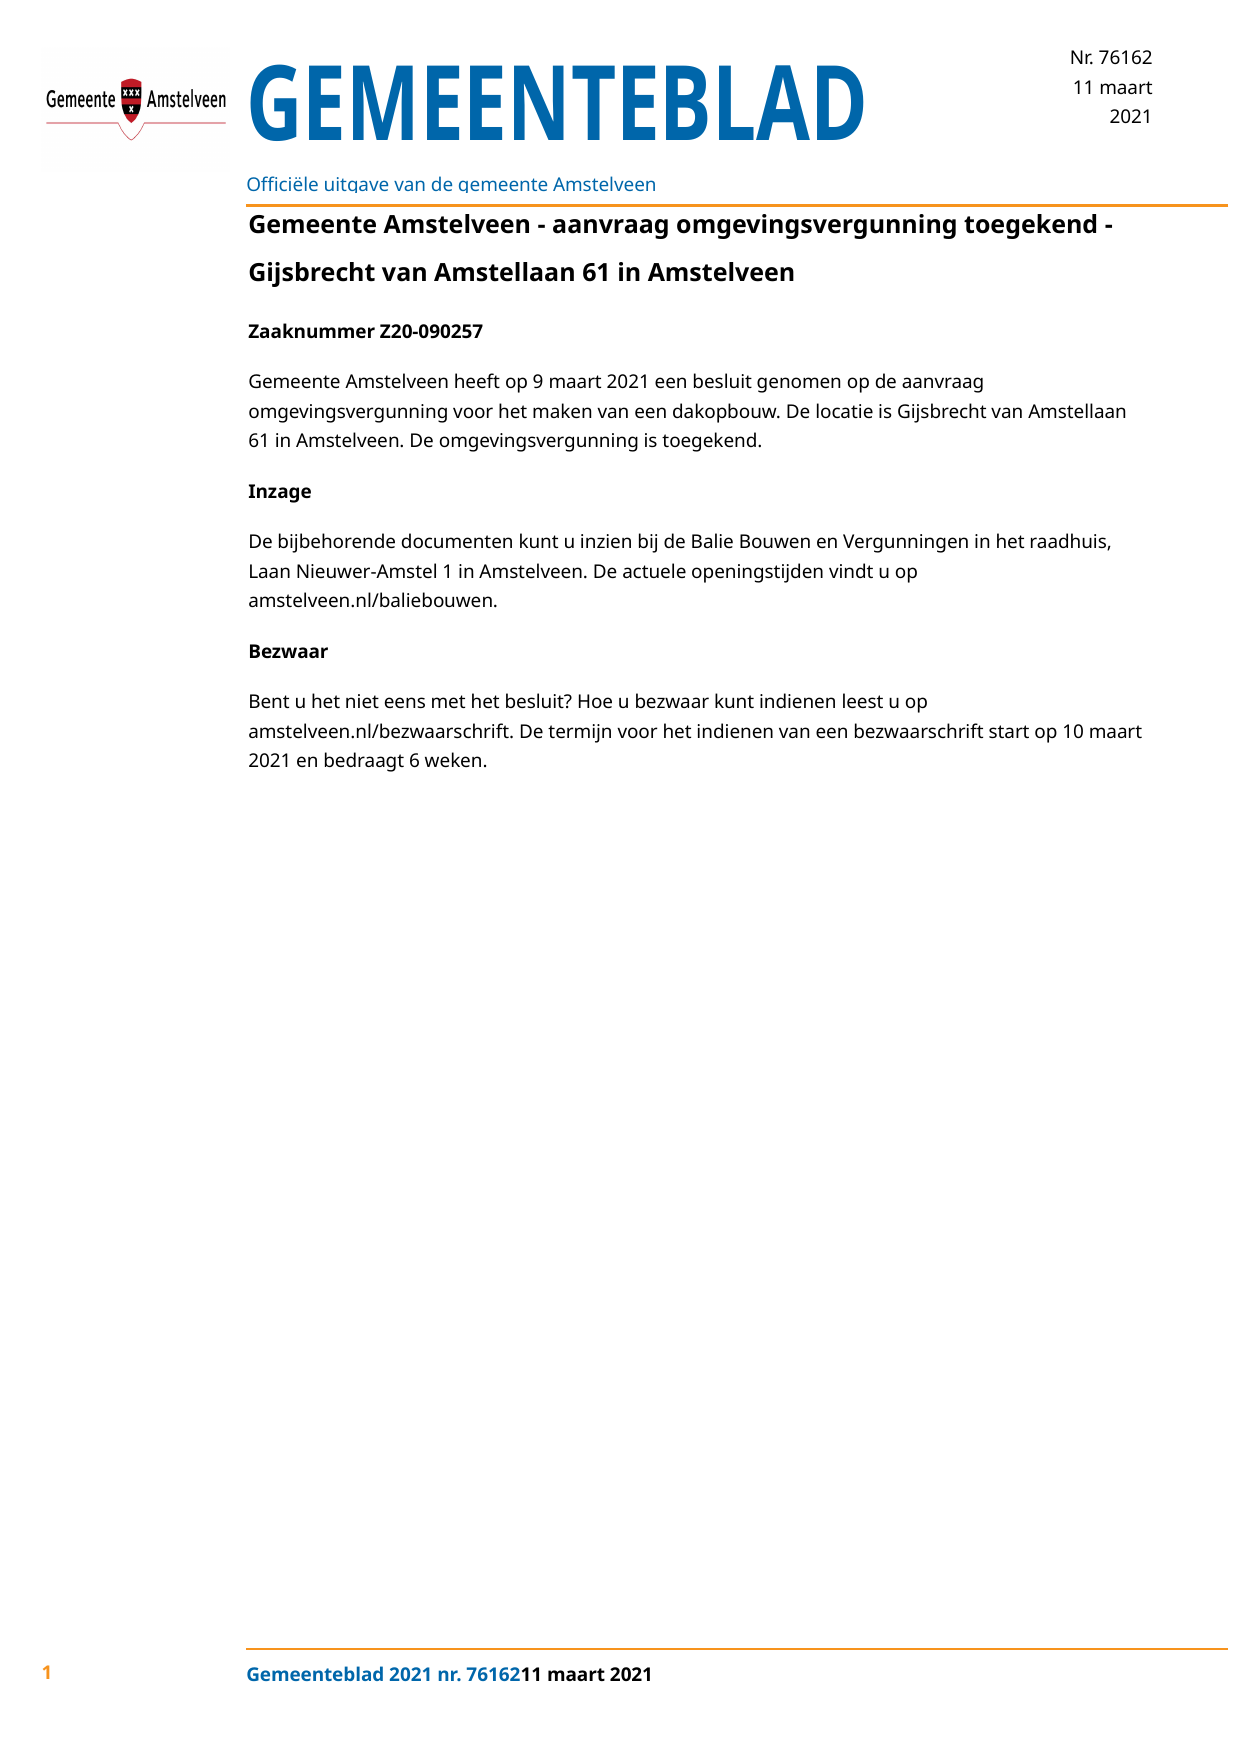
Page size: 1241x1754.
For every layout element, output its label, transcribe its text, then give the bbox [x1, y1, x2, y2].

text De bijbehorende documenten kunt u inzien bij de Balie Bouwen en Vergunningen in het raadhuis, Laan Nieuwer-Amstel 1 in Amstelveen. De actuele openingstijden vindt u op amstelveen.nl/baliebouwen. [248, 528, 1152, 613]
text Bezwaar [248, 638, 1152, 664]
text Bent u het niet eens met het besluit? Hoe u bezwaar kunt indienen leest u op amstelveen.nl/bezwaarschrift. De termijn voor het indienen van een bezwaarschrift start op 10 maart 2021 en bedraagt 6 weken. [248, 688, 1152, 773]
text Zaaknummer Z20-090257 [248, 318, 1152, 344]
picture [41, 47, 231, 172]
text Inzage [248, 478, 1152, 504]
text Gemeente Amstelveen - aanvraag omgevingsvergunning toegekend - Gijsbrecht van Amstellaan 61 in Amstelveen [248, 207, 1152, 288]
text Gemeente Amstelveen heeft op 9 maart 2021 een besluit genomen op de aanvraag omgevingsvergunning voor het maken van een dakopbouw. De locatie is Gijsbrecht van Amstellaan 61 in Amstelveen. De omgevingsvergunning is toegekend. [248, 368, 1152, 453]
